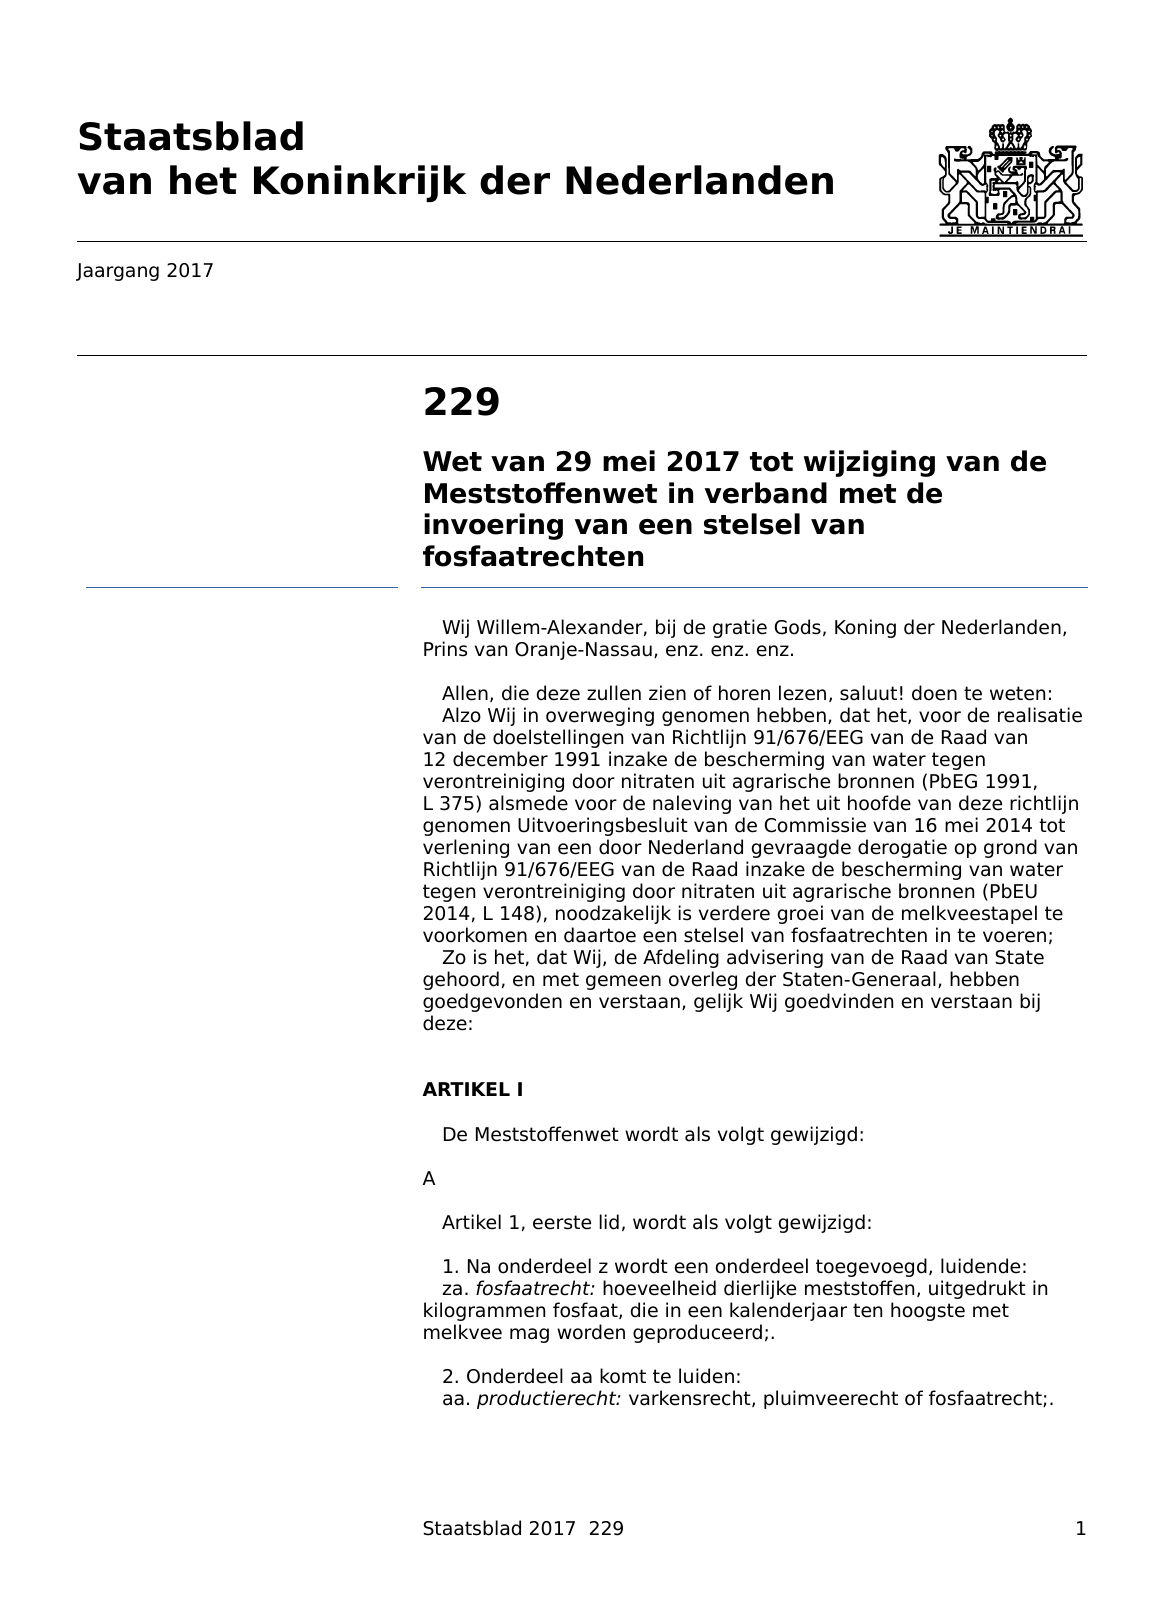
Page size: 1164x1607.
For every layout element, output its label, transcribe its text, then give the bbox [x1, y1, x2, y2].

text De Meststoffenwet wordt als volgt gewijzigd: [422, 1123, 1087, 1146]
text Artikel 1, eerste lid, wordt als volgt gewijzigd: [422, 1212, 1087, 1234]
table_header [886, 100, 1087, 241]
text Alzo Wij in overweging genomen hebben, dat het, voor de realisatie van de doelstellingen van Richtlijn 91/676/EEG van de Raad van 12 december 1991 inzake de bescherming van water tegen verontreiniging door nitraten uit agrarische bronnen (PbEG 1991, L 375) alsmede voor de naleving van het uit hoofde van deze richtlijn genomen Uitvoeringsbesluit van de Commissie van 16 mei 2014 tot verlening van een door Nederland gevraagde derogatie op grond van Richtlijn 91/676/EEG van de Raad inzake de bescherming van water tegen verontreiniging door nitraten uit agrarische bronnen (PbEU 2014, L 148), noodzakelijk is verdere groei van de melkveestapel te voorkomen en daartoe een stelsel van fosfaatrechten in te voeren; [422, 705, 1087, 947]
text Allen, die deze zullen zien of horen lezen, saluut! doen te weten: [422, 683, 1087, 705]
text Wet van 29 mei 2017 tot wijziging van de Meststoffenwet in verband met de invoering van een stelsel van fosfaatrechten [422, 447, 1087, 573]
table_cell Jaargang 2017 [77, 242, 1087, 355]
text aa. productierecht: varkensrecht, pluimveerecht of fosfaatrecht;. [422, 1388, 1087, 1410]
subtitle ARTIKEL I [422, 1079, 1087, 1101]
text 2. Onderdeel aa komt te luiden: [422, 1366, 1087, 1388]
text za. fosfaatrecht: hoeveelheid dierlijke meststoffen, uitgedrukt in kilogrammen fosfaat, die in een kalenderjaar ten hoogste met melkvee mag worden geproduceerd;. [422, 1278, 1087, 1344]
text A [422, 1168, 1087, 1190]
picture [936, 115, 1087, 240]
text 1. Na onderdeel z wordt een onderdeel toegevoegd, luidende: [422, 1256, 1087, 1278]
text Wij Willem-Alexander, bij de gratie Gods, Koning der Nederlanden, Prins van Oranje-Nassau, enz. enz. enz. [422, 617, 1087, 661]
text Zo is het, dat Wij, de Afdeling advisering van de Raad van State gehoord, en met gemeen overleg der Staten-Generaal, hebben goedgevonden en verstaan, gelijk Wij goedvinden en verstaan bij deze: [422, 947, 1087, 1035]
subtitle 229 [422, 381, 1087, 424]
table_header Staatsblad van het Koninkrijk der Nederlanden [77, 100, 886, 241]
